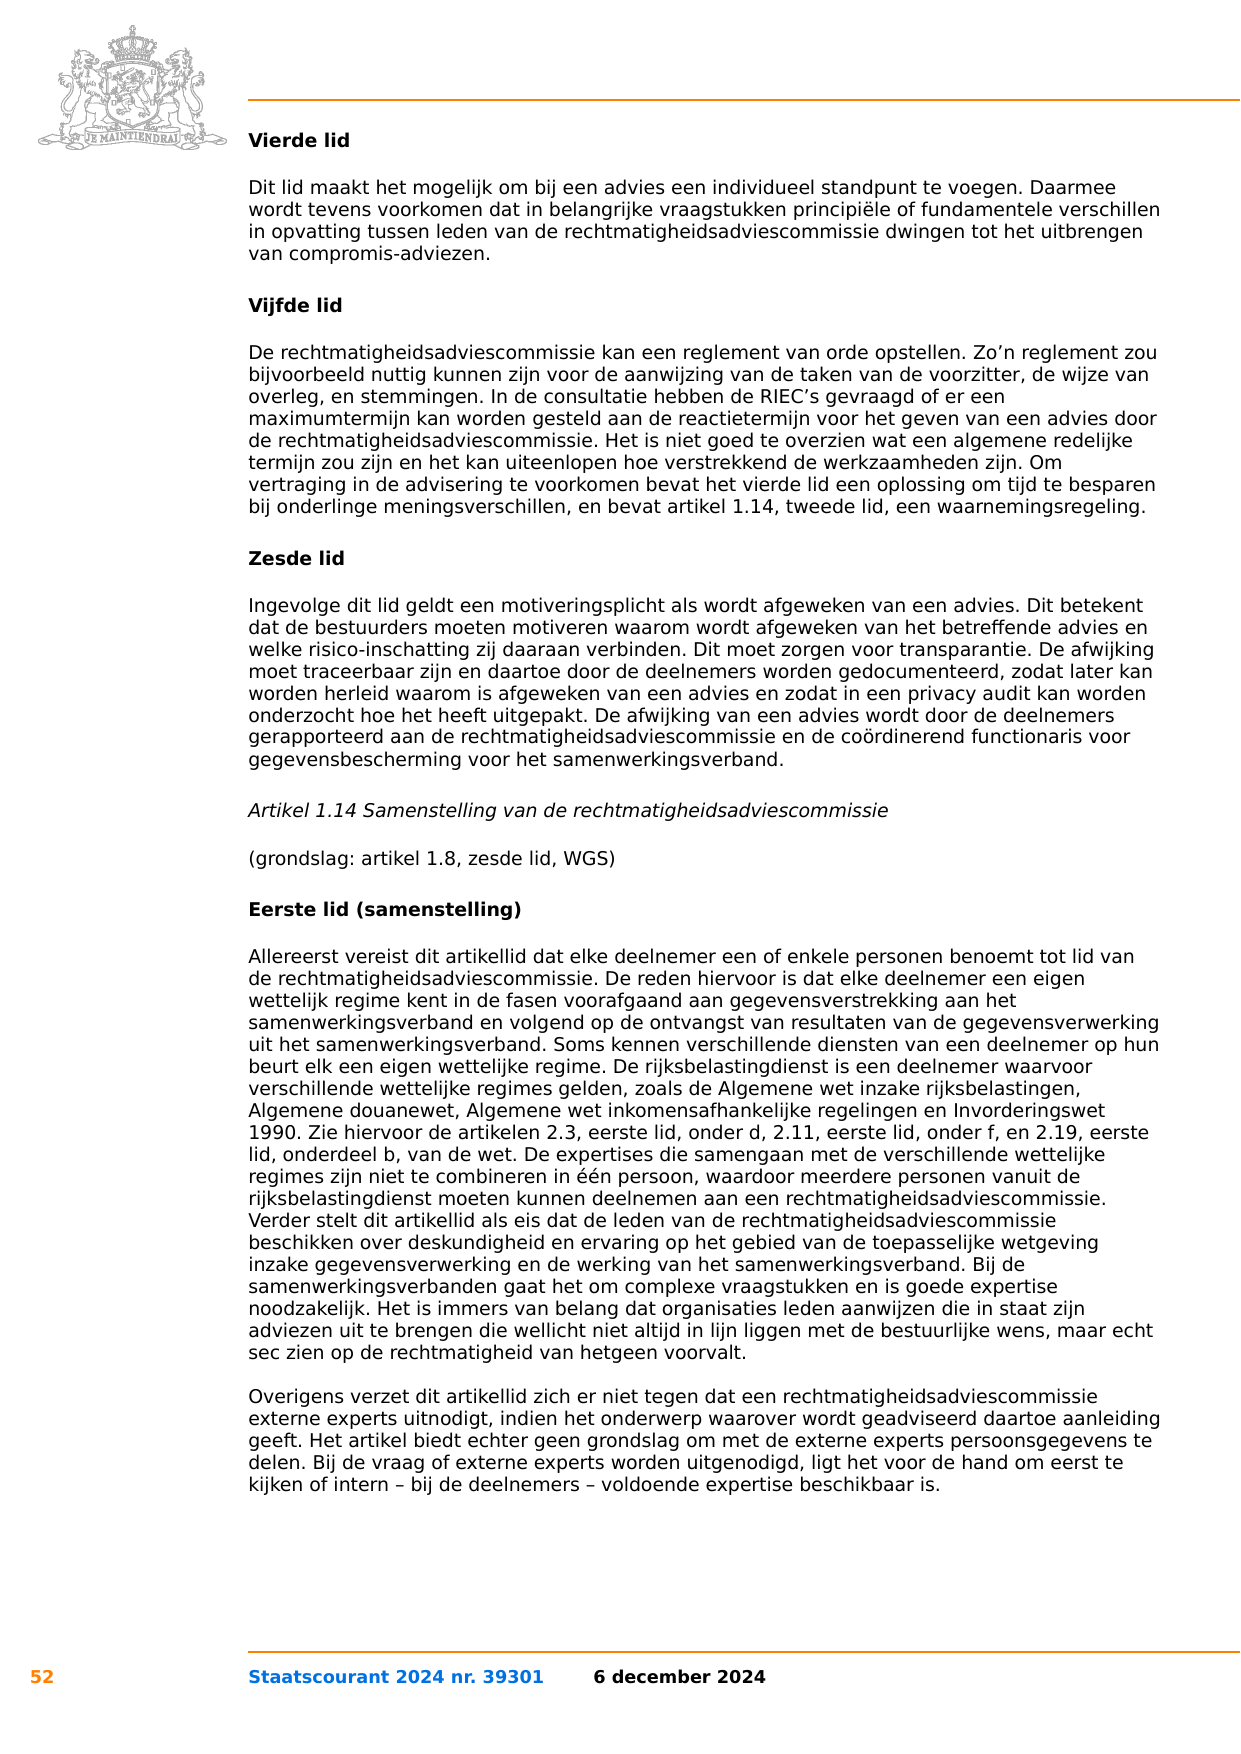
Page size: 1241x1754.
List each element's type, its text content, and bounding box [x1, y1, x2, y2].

subtitle Vierde lid [248, 130, 1163, 152]
text Allereerst vereist dit artikellid dat elke deelnemer een of enkele personen benoemt tot lid van de rechtmatigheidsadviescommissie. De reden hiervoor is dat elke deelnemer een eigen wettelijk regime kent in de fasen voorafgaand aan gegevensverstrekking aan het samenwerkingsverband en volgend op de ontvangst van resultaten van de gegevensverwerking uit het samenwerkingsverband. Soms kennen verschillende diensten van een deelnemer op hun beurt elk een eigen wettelijke regime. De rijksbelastingdienst is een deelnemer waarvoor verschillende wettelijke regimes gelden, zoals de Algemene wet inzake rijksbelastingen, Algemene douanewet, Algemene wet inkomensafhankelijke regelingen en Invorderingswet 1990. Zie hiervoor de artikelen 2.3, eerste lid, onder d, 2.11, eerste lid, onder f, en 2.19, eerste lid, onderdeel b, van de wet. De expertises die samengaan met de verschillende wettelijke regimes zijn niet te combineren in één persoon, waardoor meerdere personen vanuit de rijksbelastingdienst moeten kunnen deelnemen aan een rechtmatigheidsadviescommissie. [248, 946, 1163, 1210]
subtitle (grondslag: artikel 1.8, zesde lid, WGS) [248, 847, 1163, 869]
text Dit lid maakt het mogelijk om bij een advies een individueel standpunt te voegen. Daarmee wordt tevens voorkomen dat in belangrijke vraagstukken principiële of fundamentele verschillen in opvatting tussen leden van de rechtmatigheidsadviescommissie dwingen tot het uitbrengen van compromis-adviezen. [248, 177, 1163, 265]
subtitle Vijfde lid [248, 295, 1163, 317]
text De rechtmatigheidsadviescommissie kan een reglement van orde opstellen. Zo’n reglement zou bijvoorbeeld nuttig kunnen zijn voor de aanwijzing van de taken van de voorzitter, de wijze van overleg, en stemmingen. In de consultatie hebben de RIEC’s gevraagd of er een maximumtermijn kan worden gesteld aan de reactietermijn voor het geven van een advies door de rechtmatigheidsadviescommissie. Het is niet goed te overzien wat een algemene redelijke termijn zou zijn en het kan uiteenlopen hoe verstrekkend de werkzaamheden zijn. Om vertraging in de advisering te voorkomen bevat het vierde lid een oplossing om tijd te besparen bij onderlinge meningsverschillen, en bevat artikel 1.14, tweede lid, een waarnemingsregeling. [248, 342, 1163, 518]
text Overigens verzet dit artikellid zich er niet tegen dat een rechtmatigheidsadviescommissie externe experts uitnodigt, indien het onderwerp waarover wordt geadviseerd daartoe aanleiding geeft. Het artikel biedt echter geen grondslag om met de externe experts persoonsgegevens te delen. Bij de vraag of externe experts worden uitgenodigd, ligt het voor de hand om eerst te kijken of intern – bij de deelnemers – voldoende expertise beschikbaar is. [248, 1386, 1163, 1496]
subtitle Artikel 1.14 Samenstelling van de rechtmatigheidsadviescommissie [248, 800, 1163, 822]
text Verder stelt dit artikellid als eis dat de leden van de rechtmatigheidsadviescommissie beschikken over deskundigheid en ervaring op het gebied van de toepasselijke wetgeving inzake gegevensverwerking en de werking van het samenwerkingsverband. Bij de samenwerkingsverbanden gaat het om complexe vraagstukken en is goede expertise noodzakelijk. Het is immers van belang dat organisaties leden aanwijzen die in staat zijn adviezen uit te brengen die wellicht niet altijd in lijn liggen met de bestuurlijke wens, maar echt sec zien op de rechtmatigheid van hetgeen voorvalt. [248, 1210, 1163, 1364]
picture [38, 25, 227, 150]
text Ingevolge dit lid geldt een motiveringsplicht als wordt afgeweken van een advies. Dit betekent dat de bestuurders moeten motiveren waarom wordt afgeweken van het betreffende advies en welke risico-inschatting zij daaraan verbinden. Dit moet zorgen voor transparantie. De afwijking moet traceerbaar zijn en daartoe door de deelnemers worden gedocumenteerd, zodat later kan worden herleid waarom is afgeweken van een advies en zodat in een privacy audit kan worden onderzocht hoe het heeft uitgepakt. De afwijking van een advies wordt door de deelnemers gerapporteerd aan de rechtmatigheidsadviescommissie en de coördinerend functionaris voor gegevensbescherming voor het samenwerkingsverband. [248, 594, 1163, 770]
subtitle Zesde lid [248, 548, 1163, 569]
subtitle Eerste lid (samenstelling) [248, 899, 1163, 921]
